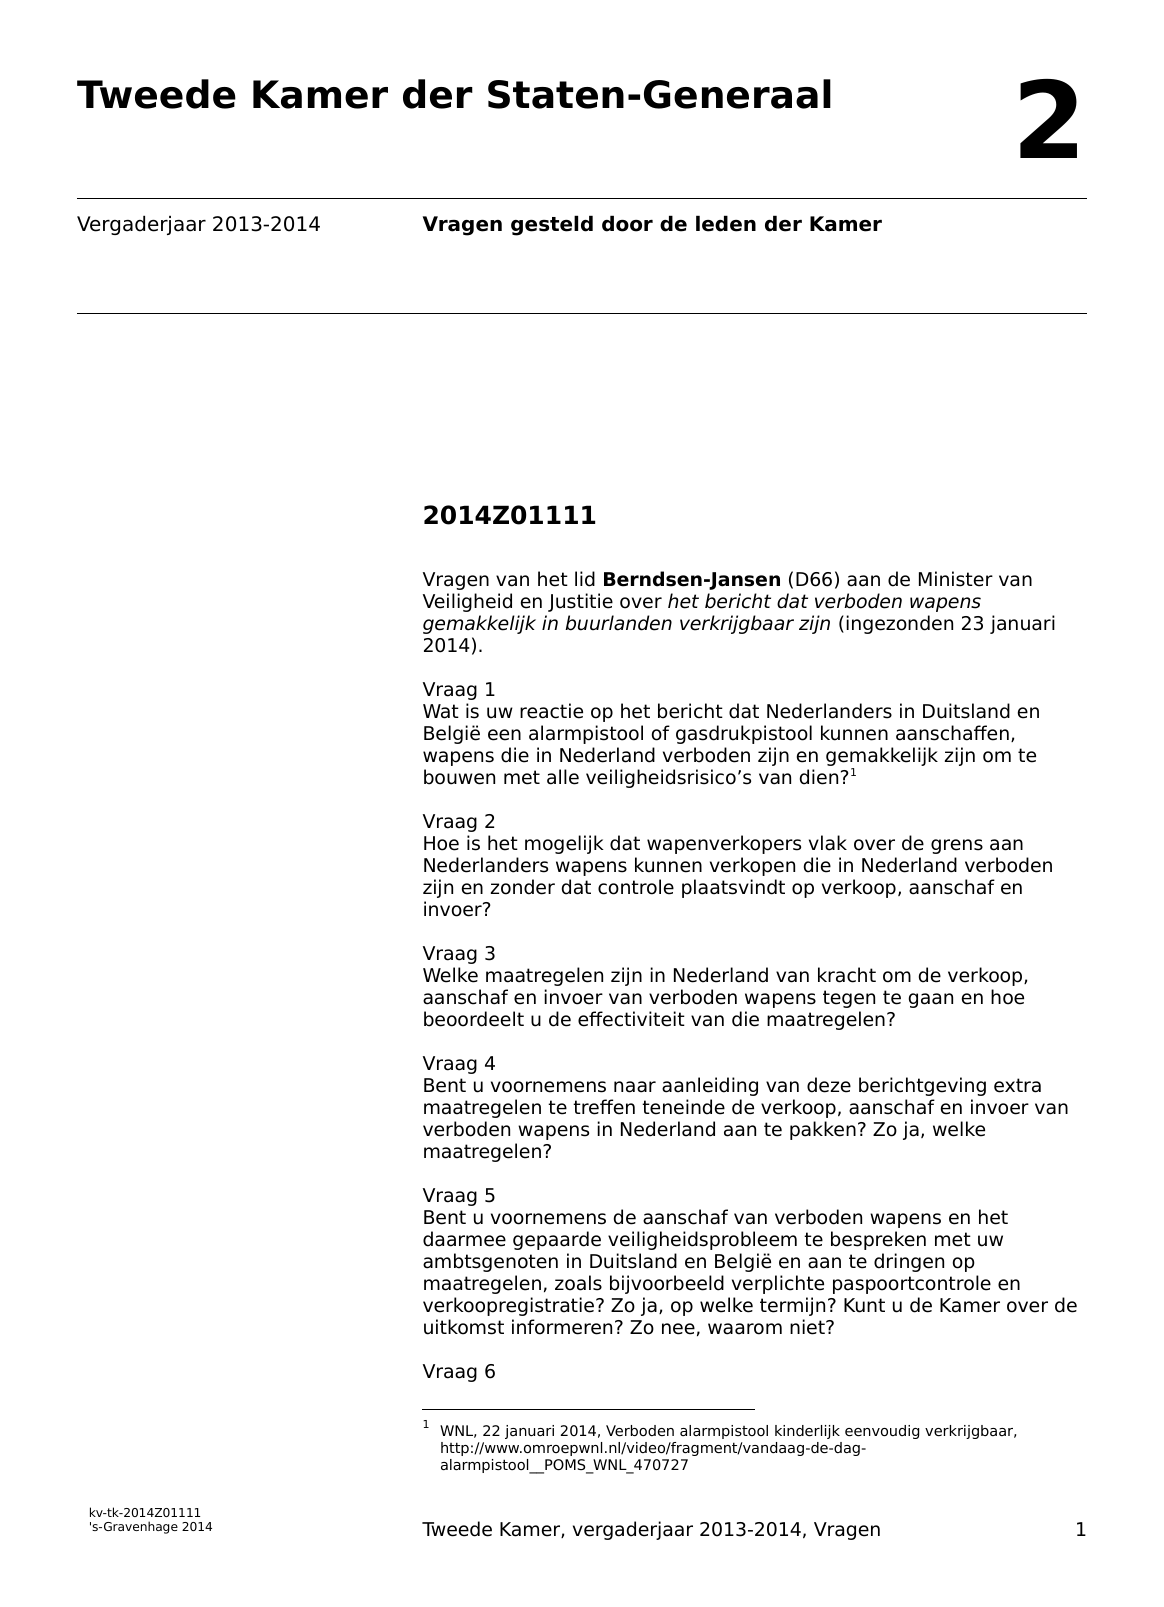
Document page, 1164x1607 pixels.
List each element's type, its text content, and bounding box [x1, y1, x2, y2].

text 's-Gravenhage 2014 [88, 1520, 323, 1534]
table_header 2 [886, 59, 1087, 198]
text Bent u voornemens de aanschaf van verboden wapens en het daarmee gepaarde veiligheidsprobleem te bespreken met uw ambtsgenoten in Duitsland en België en aan te dringen op maatregelen, zoals bijvoorbeeld verplichte paspoortcontrole en verkoopregistratie? Zo ja, op welke termijn? Kunt u de Kamer over de uitkomst informeren? Zo nee, waarom niet? [422, 1207, 1087, 1339]
text Vraag 1 [422, 679, 1087, 701]
text Hoe is het mogelijk dat wapenverkopers vlak over de grens aan Nederlanders wapens kunnen verkopen die in Nederland verboden zijn en zonder dat controle plaatsvindt op verkoop, aanschaf en invoer? [422, 833, 1087, 921]
text Vraag 5 [422, 1185, 1087, 1207]
text Vraag 6 [422, 1361, 1087, 1383]
table_header Tweede Kamer der Staten-Generaal [77, 59, 886, 198]
text Wat is uw reactie op het bericht dat Nederlanders in Duitsland en België een alarmpistool of gasdrukpistool kunnen aanschaffen, wapens die in Nederland verboden zijn en gemakkelijk zijn om te bouwen met alle veiligheidsrisico’s van dien? [422, 701, 1087, 789]
table_cell Vragen gesteld door de leden der Kamer [422, 199, 1087, 313]
text Vragen van het lid Berndsen-Jansen (D66) aan de Minister van Veiligheid en Justitie over het bericht dat verboden wapens gemakkelijk in buurlanden verkrijgbaar zijn (ingezonden 23 januari 2014). [422, 569, 1087, 657]
table_cell Vergaderjaar 2013-2014 [77, 199, 422, 313]
text kv-tk-2014Z01111 [88, 1506, 323, 1520]
text 2014Z01111 [422, 501, 1087, 531]
text Bent u voornemens naar aanleiding van deze berichtgeving extra maatregelen te treffen teneinde de verkoop, aanschaf en invoer van verboden wapens in Nederland aan te pakken? Zo ja, welke maatregelen? [422, 1075, 1087, 1163]
text Welke maatregelen zijn in Nederland van kracht om de verkoop, aanschaf en invoer van verboden wapens tegen te gaan en hoe beoordeelt u de effectiviteit van die maatregelen? [422, 965, 1087, 1031]
text WNL, 22 januari 2014, Verboden alarmpistool kinderlijk eenvoudig verkrijgbaar, http://www.omroepwnl.nl/video/fragment/vandaag-de-dag-alarmpistool__POMS_WNL_470727 [422, 1418, 1087, 1474]
text Vraag 4 [422, 1053, 1087, 1075]
text Vraag 3 [422, 943, 1087, 965]
text Vraag 2 [422, 811, 1087, 833]
